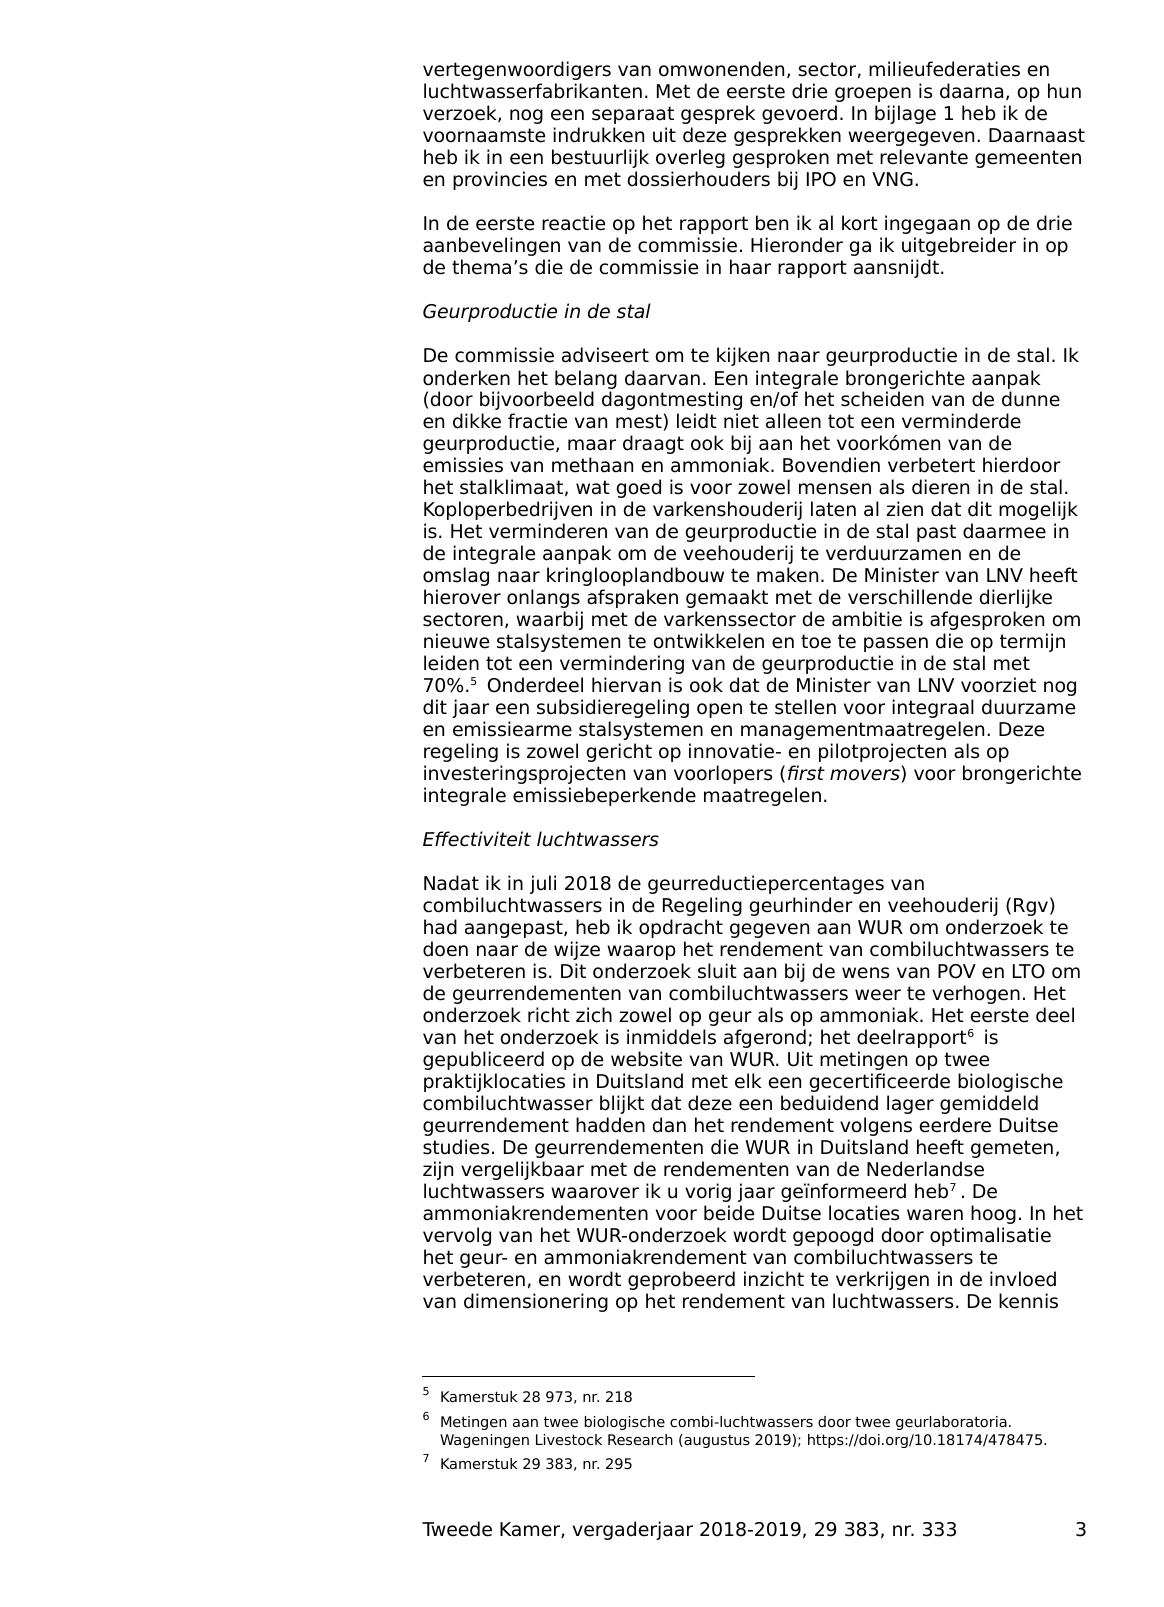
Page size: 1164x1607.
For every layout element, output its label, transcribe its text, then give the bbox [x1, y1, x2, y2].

text Nadat ik in juli 2018 de geurreductiepercentages van combiluchtwassers in de Regeling geurhinder en veehouderij (Rgv) had aangepast, heb ik opdracht gegeven aan WUR om onderzoek te doen naar de wijze waarop het rendement van combiluchtwassers te verbeteren is. Dit onderzoek sluit aan bij de wens van POV en LTO om de geurrendementen van combiluchtwassers weer te verhogen. Het onderzoek richt zich zowel op geur als op ammoniak. Het eerste deel van het onderzoek is inmiddels afgerond; het deelrapport is gepubliceerd op de website van WUR. Uit metingen op twee praktijklocaties in Duitsland met elk een gecertificeerde biologische combiluchtwasser blijkt dat deze een beduidend lager gemiddeld geurrendement hadden dan het rendement volgens eerdere Duitse studies. De geurrendementen die WUR in Duitsland heeft gemeten, zijn vergelijkbaar met de rendementen van de Nederlandse luchtwassers waarover ik u vorig jaar geïnformeerd heb. De ammoniakrendementen voor beide Duitse locaties waren hoog. In het vervolg van het WUR-onderzoek wordt gepoogd door optimalisatie het geur- en ammoniakrendement van combiluchtwassers te verbeteren, en wordt geprobeerd inzicht te verkrijgen in de invloed van dimensionering op het rendement van luchtwassers. De kennis [422, 873, 1087, 1313]
text Kamerstuk 28 973, nr. 218 [422, 1385, 1087, 1407]
subtitle Geurproductie in de stal [422, 301, 1087, 323]
subtitle Effectiviteit luchtwassers [422, 829, 1087, 851]
text Kamerstuk 29 383, nr. 295 [422, 1452, 1087, 1474]
text vertegenwoordigers van omwonenden, sector, milieufederaties en luchtwasserfabrikanten. Met de eerste drie groepen is daarna, op hun verzoek, nog een separaat gesprek gevoerd. In bijlage 1 heb ik de voornaamste indrukken uit deze gesprekken weergegeven. Daarnaast heb ik in een bestuurlijk overleg gesproken met relevante gemeenten en provincies en met dossierhouders bij IPO en VNG. [422, 59, 1087, 191]
text De commissie adviseert om te kijken naar geurproductie in de stal. Ik onderken het belang daarvan. Een integrale brongerichte aanpak (door bijvoorbeeld dagontmesting en/of het scheiden van de dunne en dikke fractie van mest) leidt niet alleen tot een verminderde geurproductie, maar draagt ook bij aan het voorkómen van de emissies van methaan en ammoniak. Bovendien verbetert hierdoor het stalklimaat, wat goed is voor zowel mensen als dieren in de stal. Koploperbedrijven in de varkenshouderij laten al zien dat dit mogelijk is. Het verminderen van de geurproductie in de stal past daarmee in de integrale aanpak om de veehouderij te verduurzamen en de omslag naar kringlooplandbouw te maken. De Minister van LNV heeft hierover onlangs afspraken gemaakt met de verschillende dierlijke sectoren, waarbij met de varkenssector de ambitie is afgesproken om nieuwe stalsystemen te ontwikkelen en toe te passen die op termijn leiden tot een vermindering van de geurproductie in de stal met 70%. Onderdeel hiervan is ook dat de Minister van LNV voorziet nog dit jaar een subsidieregeling open te stellen voor integraal duurzame en emissiearme stalsystemen en managementmaatregelen. Deze regeling is zowel gericht op innovatie- en pilotprojecten als op investeringsprojecten van voorlopers (first movers) voor brongerichte integrale emissiebeperkende maatregelen. [422, 345, 1087, 807]
text Metingen aan twee biologische combi-luchtwassers door twee geurlaboratoria. Wageningen Livestock Research (augustus 2019); https://doi.org/10.18174/478475. [422, 1410, 1087, 1449]
text In de eerste reactie op het rapport ben ik al kort ingegaan op de drie aanbevelingen van de commissie. Hieronder ga ik uitgebreider in op de thema’s die de commissie in haar rapport aansnijdt. [422, 213, 1087, 279]
